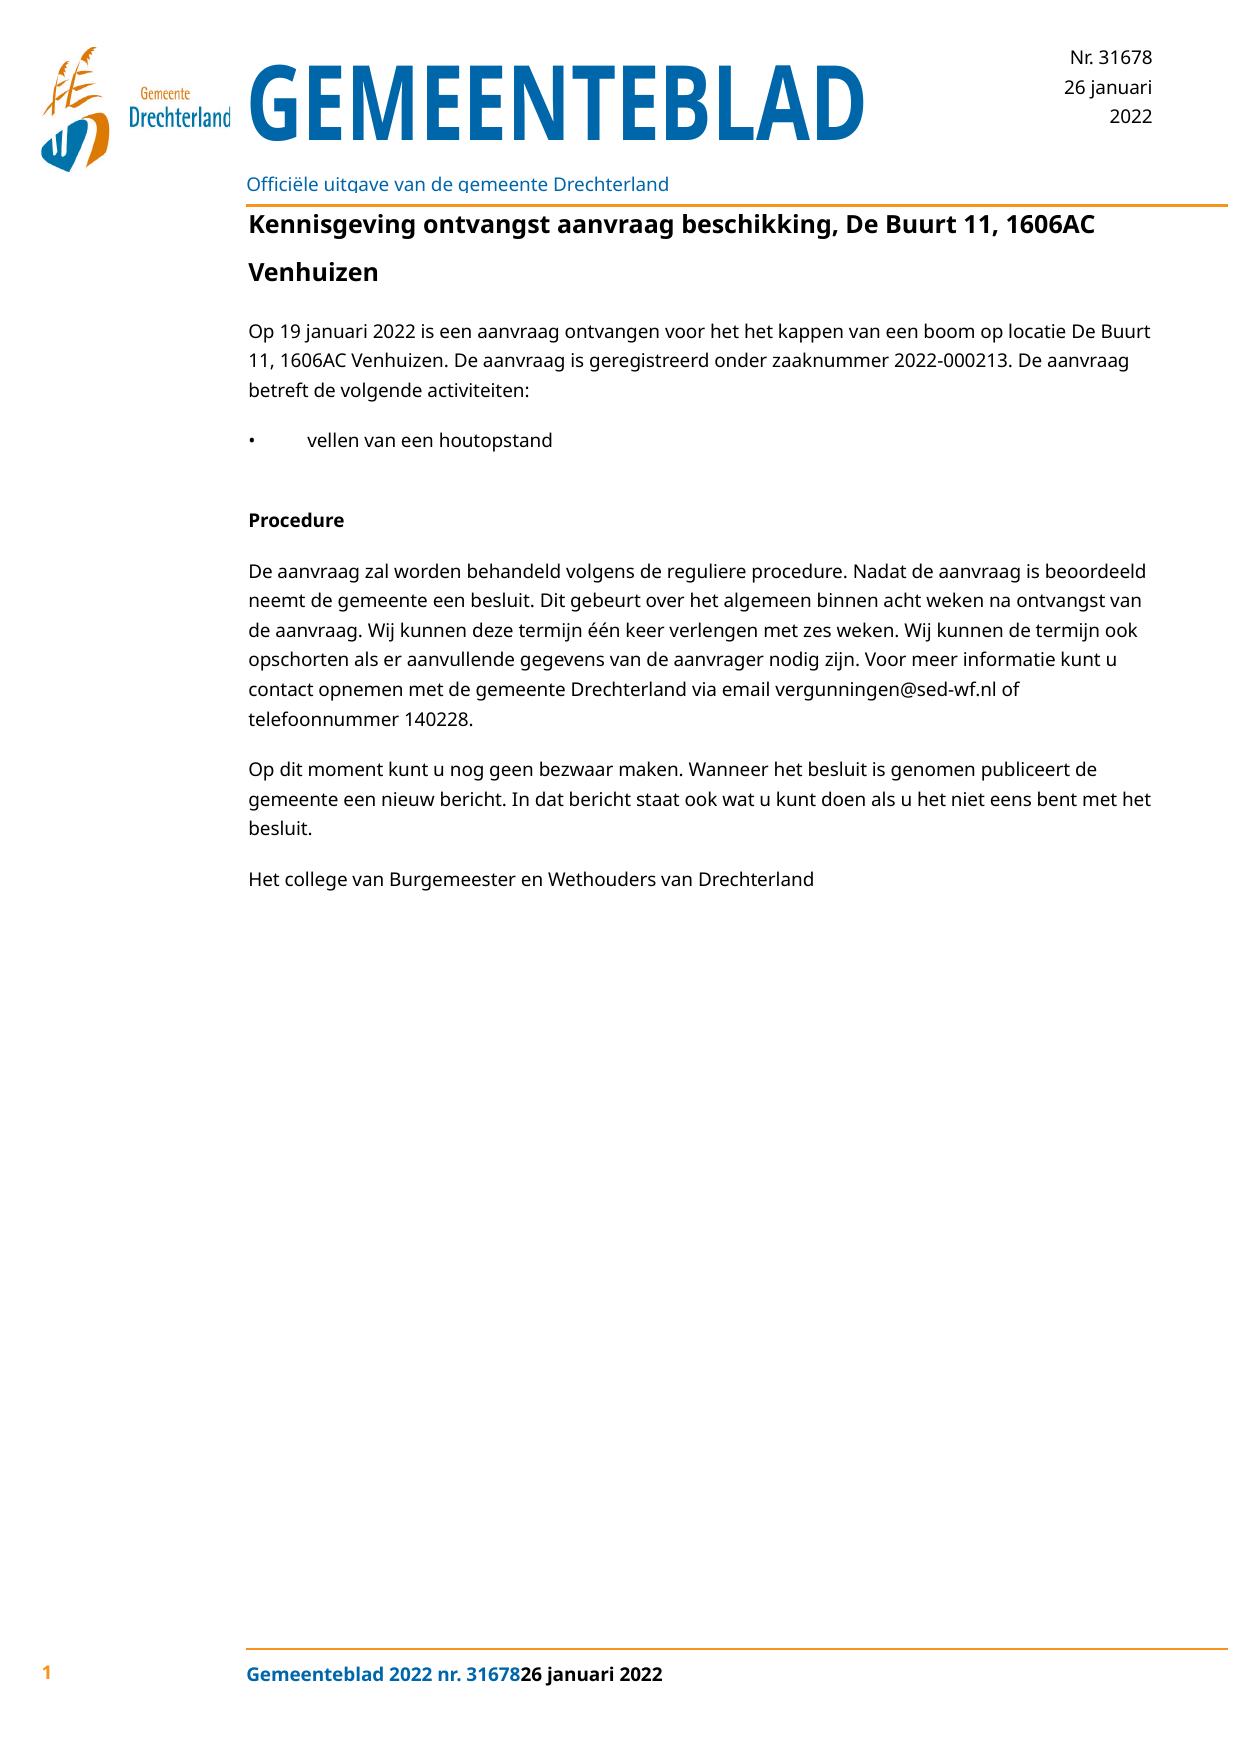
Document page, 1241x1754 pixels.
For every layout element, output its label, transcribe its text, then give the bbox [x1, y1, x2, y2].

text Procedure [248, 507, 1152, 533]
text Op dit moment kunt u nog geen bezwaar maken. Wanneer het besluit is genomen publiceert de gemeente een nieuw bericht. In dat bericht staat ook wat u kunt doen als u het niet eens bent met het besluit. [248, 756, 1152, 841]
text Het college van Burgemeester en Wethouders van Drechterland [248, 866, 1152, 892]
picture [41, 158, 64, 172]
text Kennisgeving ontvangst aanvraag beschikking, De Buurt 11, 1606AC Venhuizen [248, 207, 1152, 288]
picture [226, 115, 231, 124]
text De aanvraag zal worden behandeld volgens de reguliere procedure. Nadat de aanvraag is beoordeeld neemt de gemeente een besluit. Dit gebeurt over het algemeen binnen acht weken na ontvangst van de aanvraag. Wij kunnen deze termijn één keer verlengen met zes weken. Wij kunnen de termijn ook opschorten als er aanvullende gegevens van de aanvrager nodig zijn. Voor meer informatie kunt u contact opnemen met de gemeente Drechterland via email vergunningen@sed-wf.nl of telefoonnummer 140228. [248, 558, 1152, 732]
picture [41, 47, 231, 172]
text Op 19 januari 2022 is een aanvraag ontvangen voor het het kappen van een boom op locatie De Buurt 11, 1606AC Venhuizen. De aanvraag is geregistreerd onder zaaknummer 2022-000213. De aanvraag betreft de volgende activiteiten: [248, 318, 1152, 403]
list vellen van een houtopstand [248, 427, 1152, 453]
